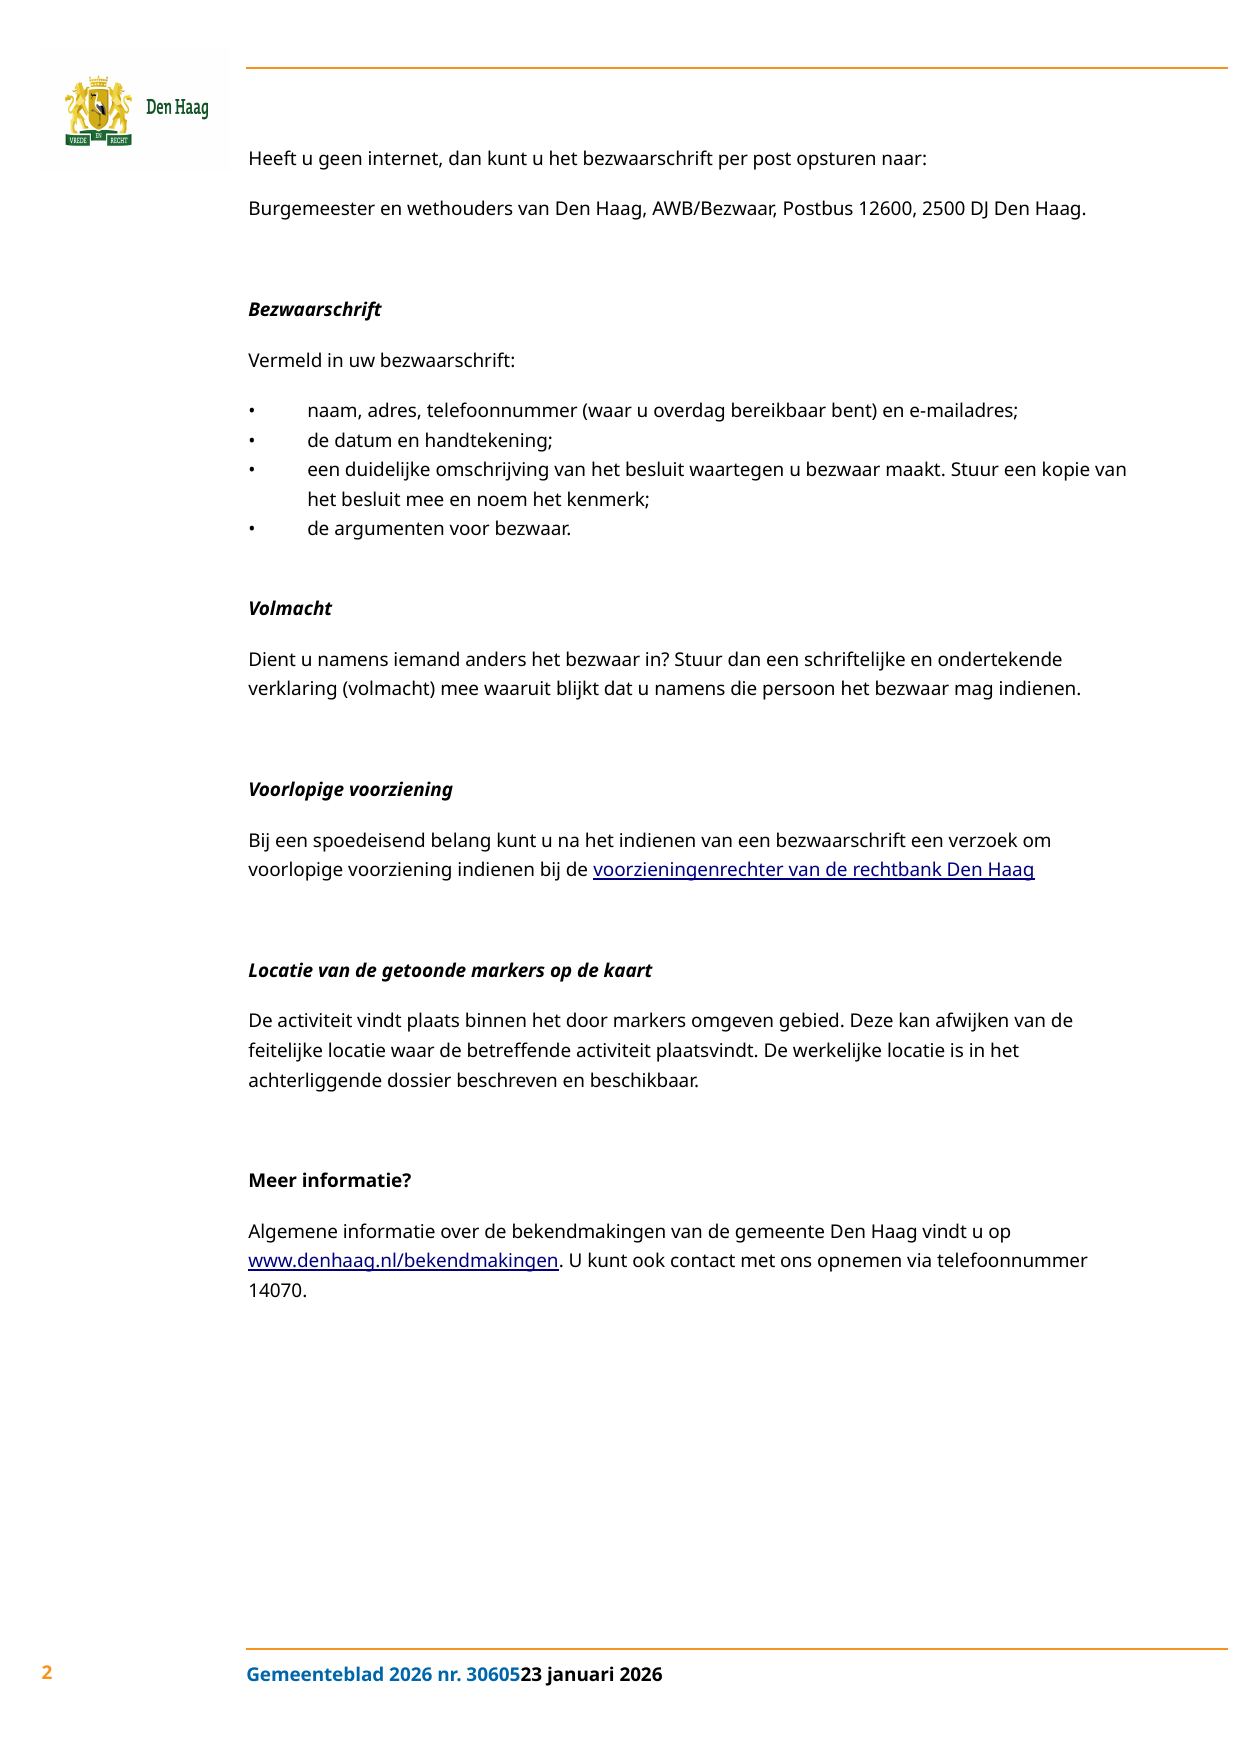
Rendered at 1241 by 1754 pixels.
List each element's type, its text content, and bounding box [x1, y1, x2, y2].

text Volmacht [248, 596, 1152, 621]
text Heeft u geen internet, dan kunt u het bezwaarschrift per post opsturen naar: [248, 145, 1152, 171]
text Voorlopige voorziening [248, 776, 1152, 802]
text Algemene informatie over de bekendmakingen van de gemeente Den Haag vindt u op www.denhaag.nl/bekendmakingen. U kunt ook contact met ons opnemen via telefoonnummer 14070. [248, 1218, 1152, 1303]
text Locatie van de getoonde markers op de kaart [248, 957, 1152, 983]
text Meer informatie? [248, 1168, 1152, 1193]
list naam, adres, telefoonnummer (waar u overdag bereikbaar bent) en e-mailadres; [248, 397, 1152, 423]
list een duidelijke omschrijving van het besluit waartegen u bezwaar maakt. Stuur een kopie van het besluit mee en noem het kenmerk; [248, 456, 1152, 512]
text Bezwaarschrift [248, 296, 1152, 322]
text Bij een spoedeisend belang kunt u na het indienen van een bezwaarschrift een verzoek om voorlopige voorziening indienen bij de voorzieningenrechter van de rechtbank Den Haag [248, 827, 1152, 882]
picture [41, 47, 231, 172]
text Burgemeester en wethouders van Den Haag, AWB/Bezwaar, Postbus 12600, 2500 DJ Den Haag. [248, 196, 1152, 221]
text Vermeld in uw bezwaarschrift: [248, 347, 1152, 373]
text De activiteit vindt plaats binnen het door markers omgeven gebied. Deze kan afwijken van de feitelijke locatie waar de betreffende activiteit plaatsvindt. De werkelijke locatie is in het achterliggende dossier beschreven en beschikbaar. [248, 1008, 1152, 1093]
list de datum en handtekening; [248, 427, 1152, 453]
list de argumenten voor bezwaar. [248, 516, 1152, 541]
text Dient u namens iemand anders het bezwaar in? Stuur dan een schriftelijke en ondertekende verklaring (volmacht) mee waaruit blijkt dat u namens die persoon het bezwaar mag indienen. [248, 646, 1152, 701]
